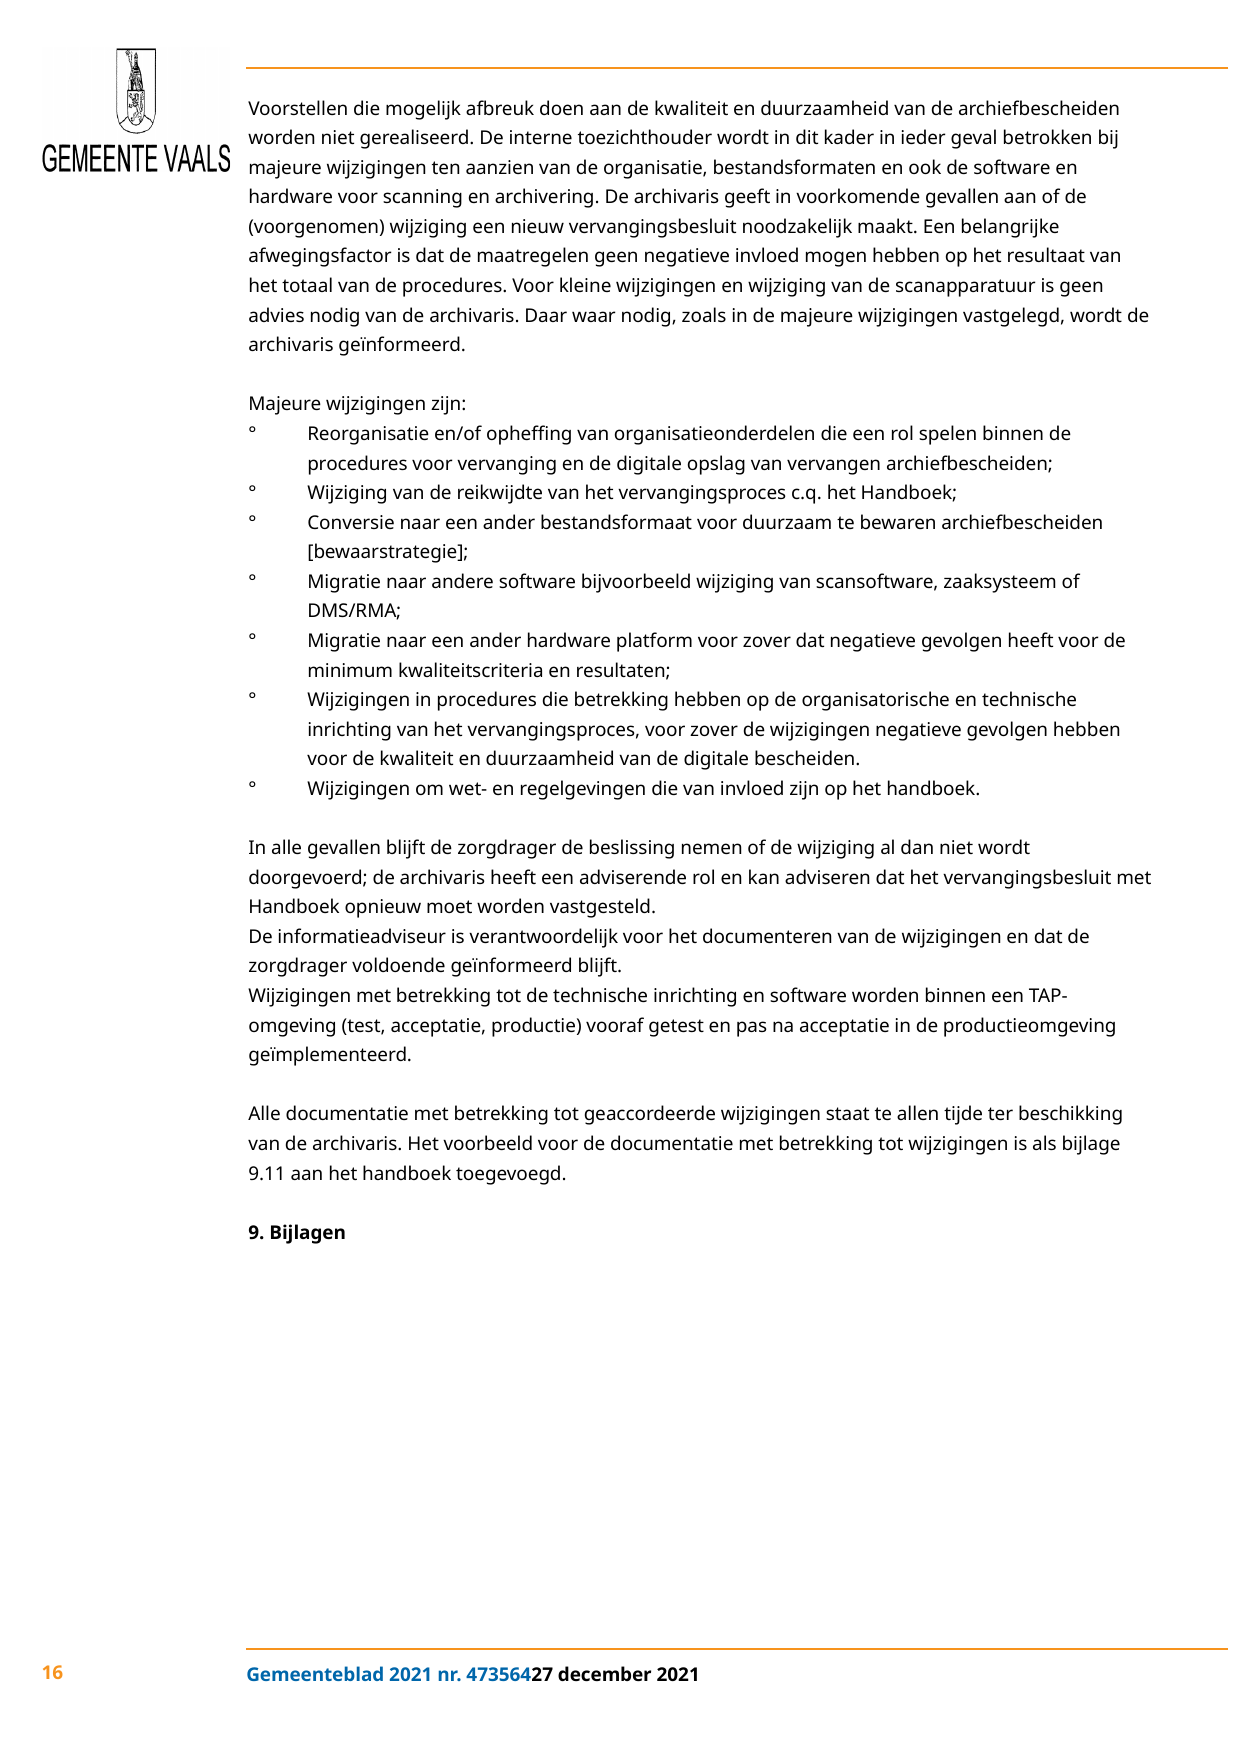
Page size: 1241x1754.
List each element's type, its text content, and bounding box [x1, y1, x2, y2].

text In alle gevallen blijft de zorgdrager de beslissing nemen of de wijziging al dan niet wordt doorgevoerd; de archivaris heeft een adviserende rol en kan adviseren dat het vervangingsbesluit met Handboek opnieuw moet worden vastgesteld. [248, 834, 1152, 919]
list Wijziging van de reikwijdte van het vervangingsproces c.q. het Handboek; [248, 479, 1152, 505]
list Conversie naar een ander bestandsformaat voor duurzaam te bewaren archiefbescheiden [bewaarstrategie]; [248, 509, 1152, 564]
list Wijzigingen om wet- en regelgevingen die van invloed zijn op het handboek. [248, 775, 1152, 801]
picture [41, 47, 231, 172]
list Migratie naar andere software bijvoorbeeld wijziging van scansoftware, zaaksysteem of DMS/RMA; [248, 568, 1152, 623]
text De informatieadviseur is verantwoordelijk voor het documenteren van de wijzigingen en dat de zorgdrager voldoende geïnformeerd blijft. [248, 923, 1152, 978]
list Migratie naar een ander hardware platform voor zover dat negatieve gevolgen heeft voor de minimum kwaliteitscriteria en resultaten; [248, 627, 1152, 683]
list Reorganisatie en/of opheffing van organisatieonderdelen die een rol spelen binnen de procedures voor vervanging en de digitale opslag van vervangen archiefbescheiden; [248, 420, 1152, 476]
text Majeure wijzigingen zijn: [248, 391, 1152, 416]
text Wijzigingen met betrekking tot de technische inrichting en software worden binnen een TAP-omgeving (test, acceptatie, productie) vooraf getest en pas na acceptatie in de productieomgeving geïmplementeerd. [248, 982, 1152, 1067]
text 9. Bijlagen [248, 1219, 1152, 1245]
list Wijzigingen in procedures die betrekking hebben op de organisatorische en technische inrichting van het vervangingsproces, voor zover de wijzigingen negatieve gevolgen hebben voor de kwaliteit en duurzaamheid van de digitale bescheiden. [248, 686, 1152, 771]
text Alle documentatie met betrekking tot geaccordeerde wijzigingen staat te allen tijde ter beschikking van de archivaris. Het voorbeeld voor de documentatie met betrekking tot wijzigingen is als bijlage 9.11 aan het handboek toegevoegd. [248, 1101, 1152, 1186]
text Voorstellen die mogelijk afbreuk doen aan de kwaliteit en duurzaamheid van de archiefbescheiden worden niet gerealiseerd. De interne toezichthouder wordt in dit kader in ieder geval betrokken bij majeure wijzigingen ten aanzien van de organisatie, bestandsformaten en ook de software en hardware voor scanning en archivering. De archivaris geeft in voorkomende gevallen aan of de (voorgenomen) wijziging een nieuw vervangingsbesluit noodzakelijk maakt. Een belangrijke afwegingsfactor is dat de maatregelen geen negatieve invloed mogen hebben op het resultaat van het totaal van de procedures. Voor kleine wijzigingen en wijziging van de scanapparatuur is geen advies nodig van de archivaris. Daar waar nodig, zoals in de majeure wijzigingen vastgelegd, wordt de archivaris geïnformeerd. [248, 95, 1152, 357]
